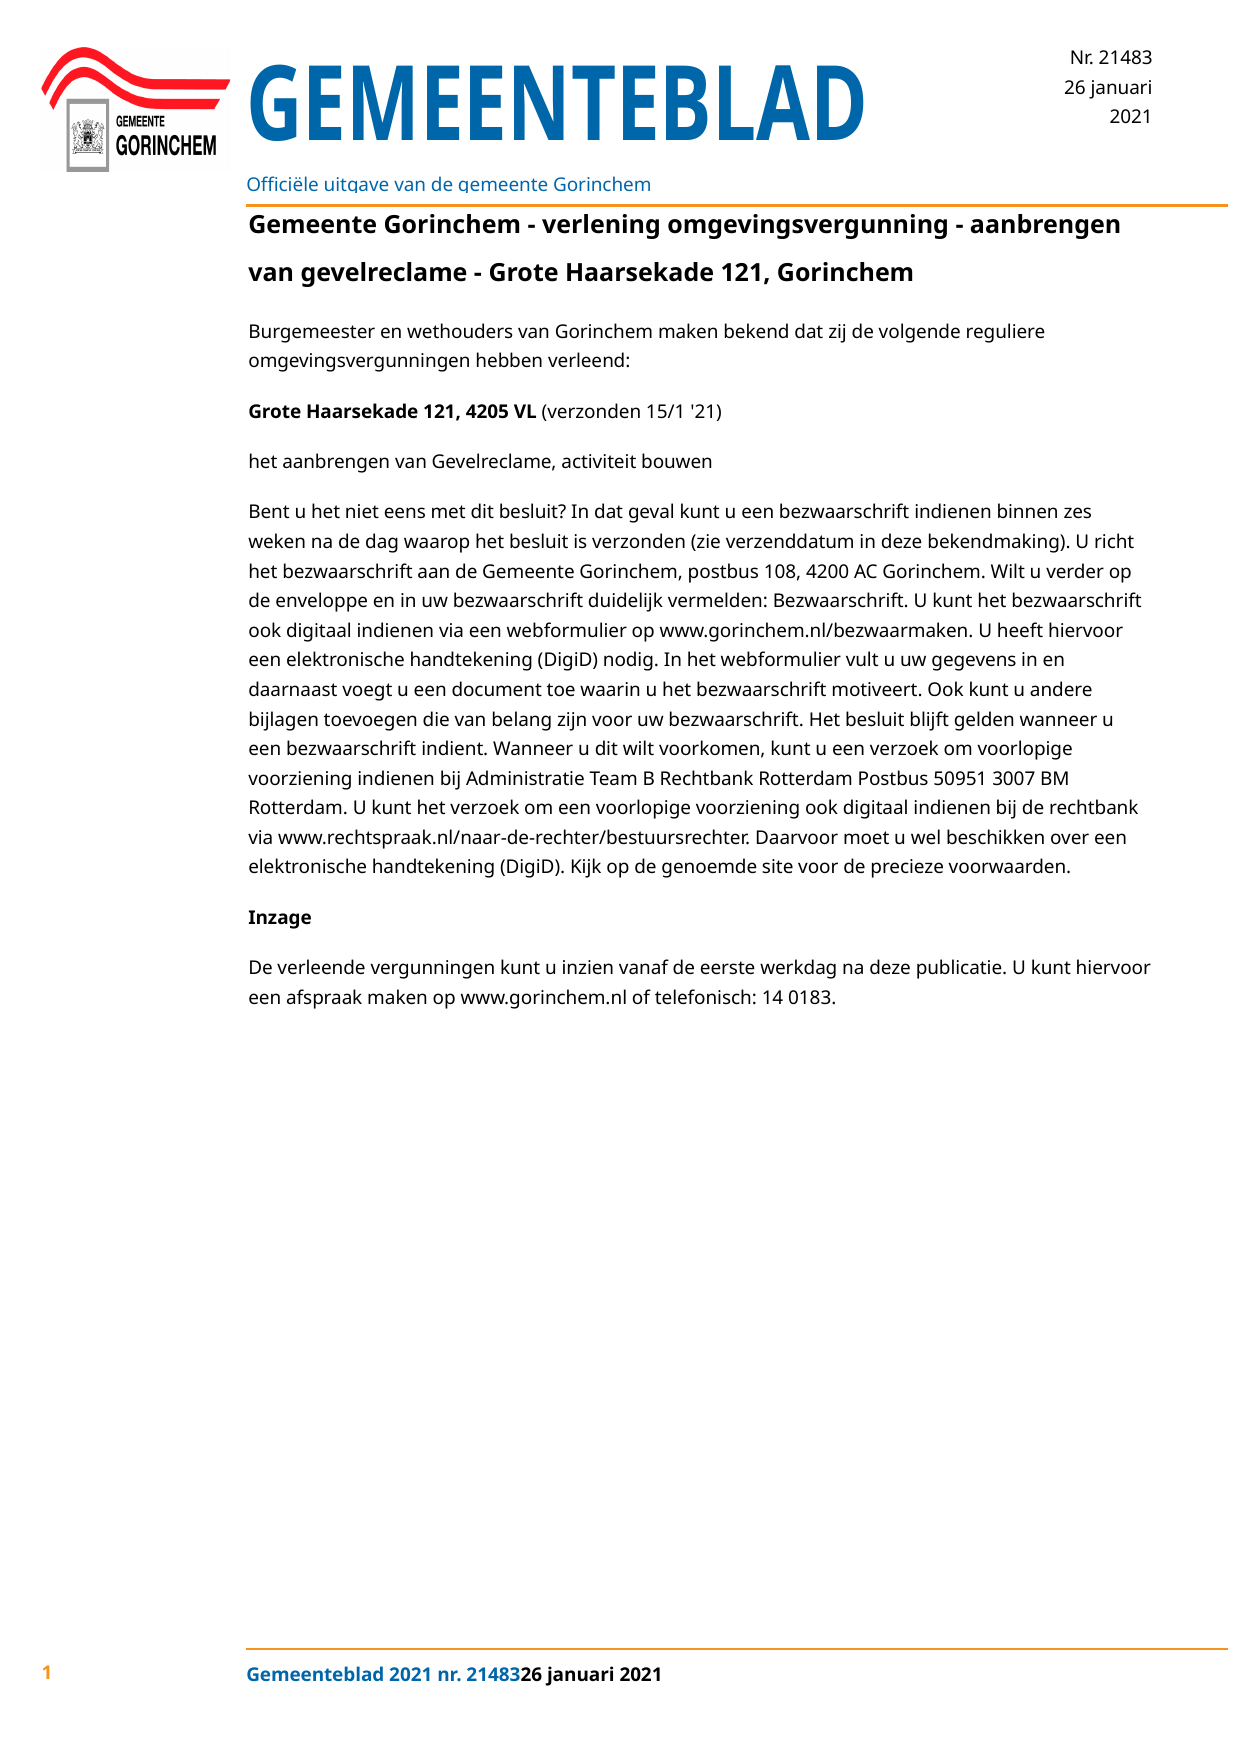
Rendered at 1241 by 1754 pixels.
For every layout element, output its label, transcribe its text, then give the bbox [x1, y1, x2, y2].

text Gemeente Gorinchem - verlening omgevingsvergunning - aanbrengen van gevelreclame - Grote Haarsekade 121, Gorinchem [248, 207, 1152, 288]
text De verleende vergunningen kunt u inzien vanaf de eerste werkdag na deze publicatie. U kunt hiervoor een afspraak maken op www.gorinchem.nl of telefonisch: 14 0183. [248, 954, 1152, 1010]
text Burgemeester en wethouders van Gorinchem maken bekend dat zij de volgende reguliere omgevingsvergunningen hebben verleend: [248, 318, 1152, 373]
text Grote Haarsekade 121, 4205 VL (verzonden 15/1 '21) [248, 398, 1152, 424]
picture [41, 47, 231, 172]
text Inzage [248, 904, 1152, 930]
text het aanbrengen van Gevelreclame, activiteit bouwen [248, 448, 1152, 474]
text Bent u het niet eens met dit besluit? In dat geval kunt u een bezwaarschrift indienen binnen zes weken na de dag waarop het besluit is verzonden (zie verzenddatum in deze bekendmaking). U richt het bezwaarschrift aan de Gemeente Gorinchem, postbus 108, 4200 AC Gorinchem. Wilt u verder op de enveloppe en in uw bezwaarschrift duidelijk vermelden: Bezwaarschrift. U kunt het bezwaarschrift ook digitaal indienen via een webformulier op www.gorinchem.nl/bezwaarmaken. U heeft hiervoor een elektronische handtekening (DigiD) nodig. In het webformulier vult u uw gegevens in en daarnaast voegt u een document toe waarin u het bezwaarschrift motiveert. Ook kunt u andere bijlagen toevoegen die van belang zijn voor uw bezwaarschrift. Het besluit blijft gelden wanneer u een bezwaarschrift indient. Wanneer u dit wilt voorkomen, kunt u een verzoek om voorlopige voorziening indienen bij Administratie Team B Rechtbank Rotterdam Postbus 50951 3007 BM Rotterdam. U kunt het verzoek om een voorlopige voorziening ook digitaal indienen bij de rechtbank via www.rechtspraak.nl/naar-de-rechter/bestuursrechter. Daarvoor moet u wel beschikken over een elektronische handtekening (DigiD). Kijk op de genoemde site voor de precieze voorwaarden. [248, 499, 1152, 879]
